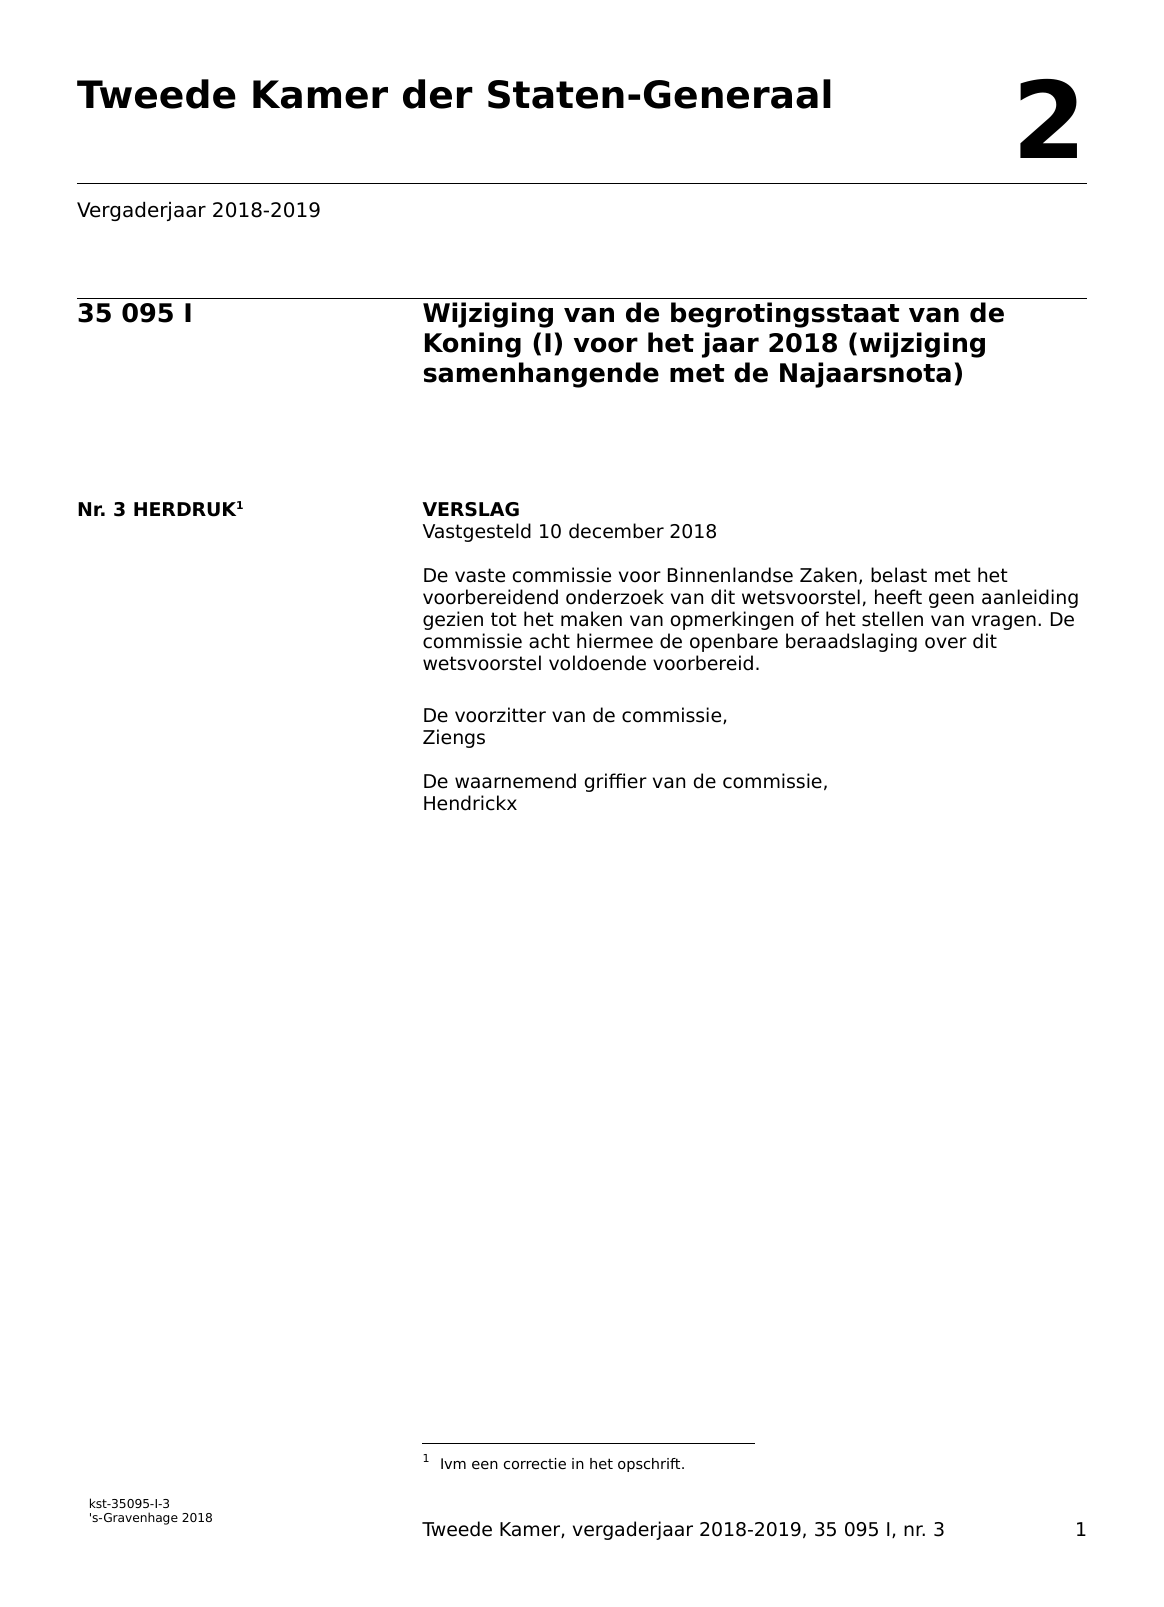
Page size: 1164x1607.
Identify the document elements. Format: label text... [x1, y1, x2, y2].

text De voorzitter van de commissie, Ziengs [422, 705, 1087, 749]
text kst-35095-I-3 [88, 1497, 323, 1511]
text Ivm een correctie in het opschrift. [422, 1452, 1087, 1474]
subtitle 35 095 I Wijziging van de begrotingsstaat van de Koning (I) voor het jaar 2018 (wijziging samenhangende met de Najaarsnota) [77, 299, 1087, 388]
text De waarnemend griffier van de commissie, Hendrickx [422, 771, 1087, 815]
text 's-Gravenhage 2018 [88, 1511, 323, 1525]
table_cell Vergaderjaar 2018-2019 [77, 184, 1087, 298]
subtitle Nr. 3 HERDRUK VERSLAG [77, 499, 1087, 521]
table_header 2 [886, 59, 1087, 183]
text Vastgesteld 10 december 2018 [422, 521, 1087, 543]
table_header Tweede Kamer der Staten-Generaal [77, 59, 886, 183]
text De vaste commissie voor Binnenlandse Zaken, belast met het voorbereidend onderzoek van dit wetsvoorstel, heeft geen aanleiding gezien tot het maken van opmerkingen of het stellen van vragen. De commissie acht hiermee de openbare beraadslaging over dit wetsvoorstel voldoende voorbereid. [422, 565, 1087, 675]
